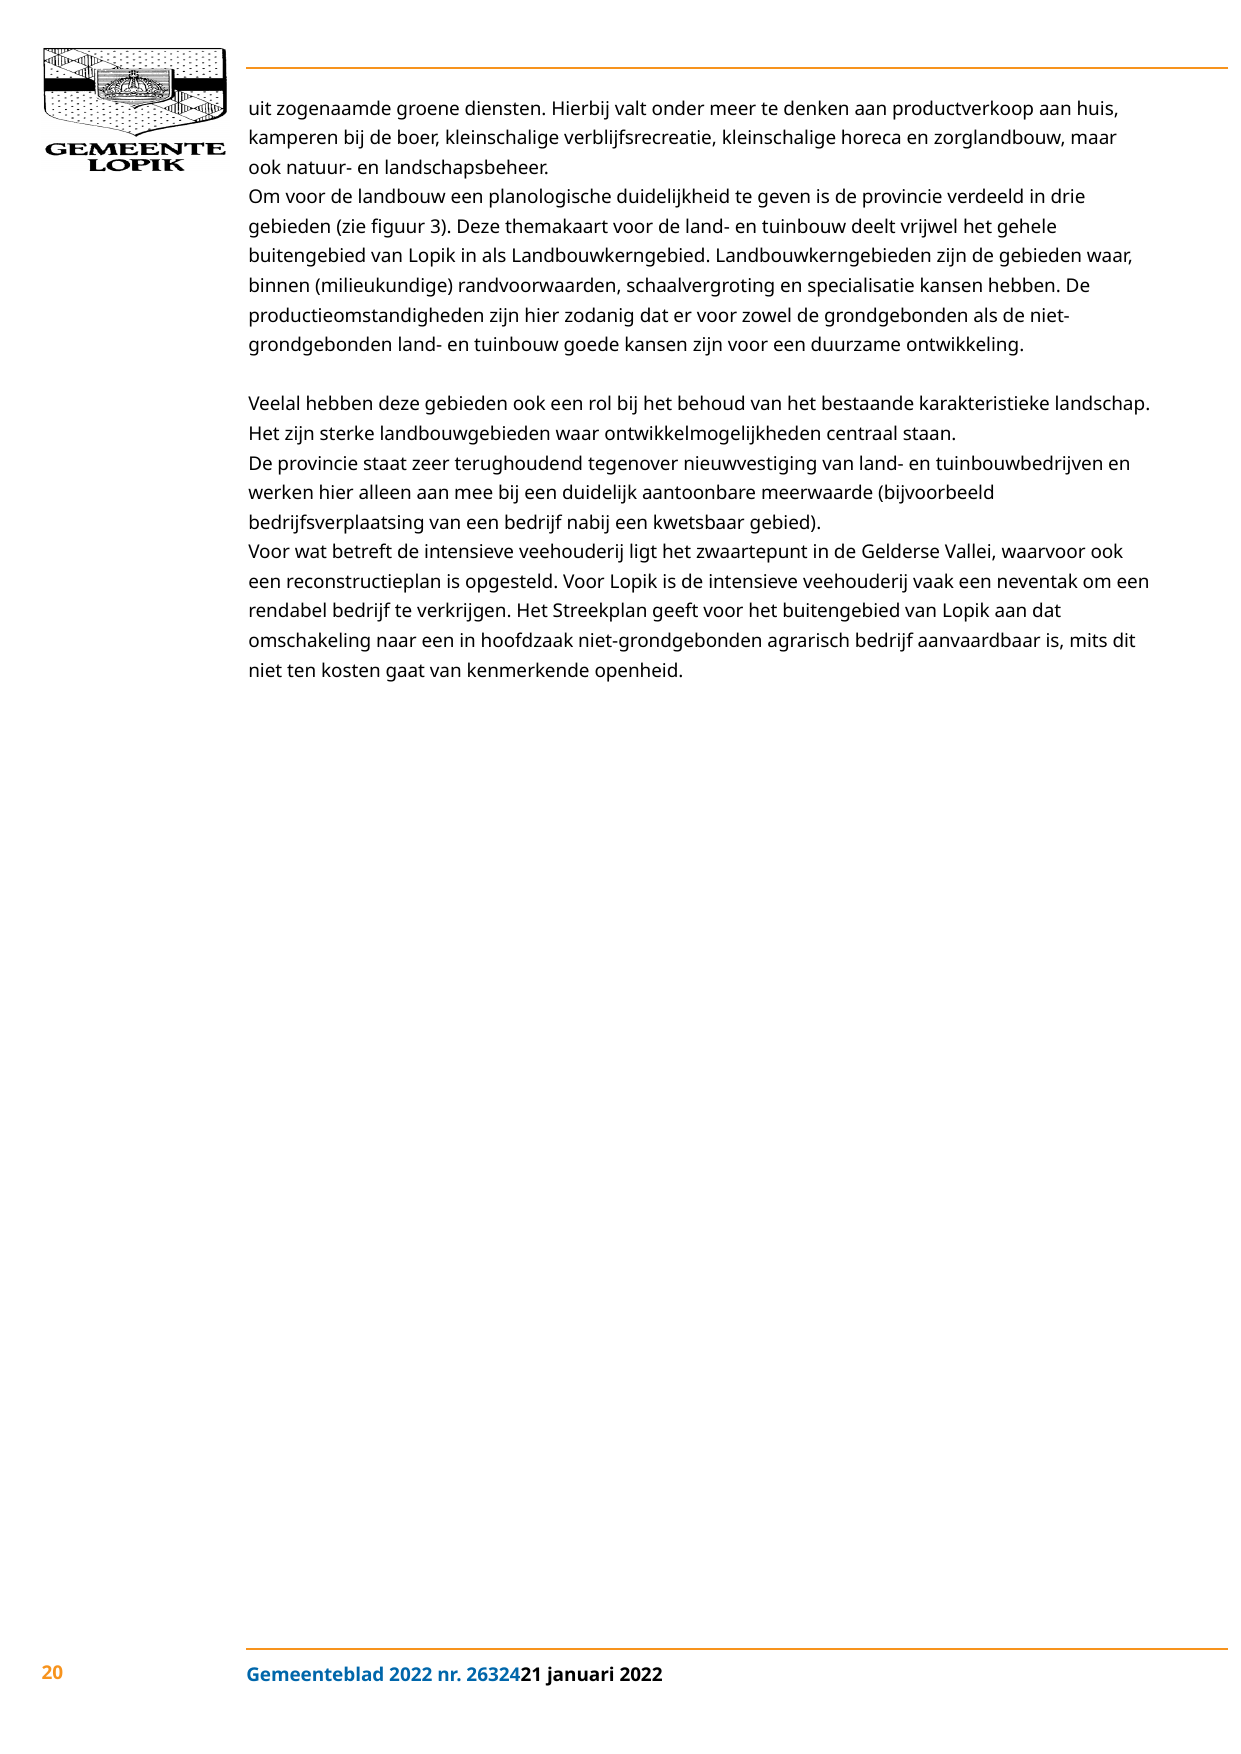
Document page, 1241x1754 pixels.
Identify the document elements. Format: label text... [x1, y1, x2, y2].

text De provincie staat zeer terughoudend tegenover nieuwvestiging van land- en tuinbouwbedrijven en werken hier alleen aan mee bij een duidelijk aantoonbare meerwaarde (bijvoorbeeld bedrijfsverplaatsing van een bedrijf nabij een kwetsbaar gebied). [248, 450, 1152, 535]
text uit zogenaamde groene diensten. Hierbij valt onder meer te denken aan productverkoop aan huis, kamperen bij de boer, kleinschalige verblijfsrecreatie, kleinschalige horeca en zorglandbouw, maar ook natuur- en landschapsbeheer. [248, 95, 1152, 180]
text Om voor de landbouw een planologische duidelijkheid te geven is de provincie verdeeld in drie gebieden (zie figuur 3). Deze themakaart voor de land- en tuinbouw deelt vrijwel het gehele buitengebied van Lopik in als Landbouwkerngebied. Landbouwkerngebieden zijn de gebieden waar, binnen (milieukundige) randvoorwaarden, schaalvergroting en specialisatie kansen hebben. De productieomstandigheden zijn hier zodanig dat er voor zowel de grondgebonden als de niet-grondgebonden land- en tuinbouw goede kansen zijn voor een duurzame ontwikkeling. [248, 183, 1152, 357]
text Voor wat betreft de intensieve veehouderij ligt het zwaartepunt in de Gelderse Vallei, waarvoor ook een reconstructieplan is opgesteld. Voor Lopik is de intensieve veehouderij vaak een neventak om een rendabel bedrijf te verkrijgen. Het Streekplan geeft voor het buitengebied van Lopik aan dat omschakeling naar een in hoofdzaak niet-grondgebonden agrarisch bedrijf aanvaardbaar is, mits dit niet ten kosten gaat van kenmerkende openheid. [248, 538, 1152, 683]
text Veelal hebben deze gebieden ook een rol bij het behoud van het bestaande karakteristieke landschap. Het zijn sterke landbouwgebieden waar ontwikkelmogelijkheden centraal staan. [248, 391, 1152, 446]
picture [41, 47, 231, 172]
